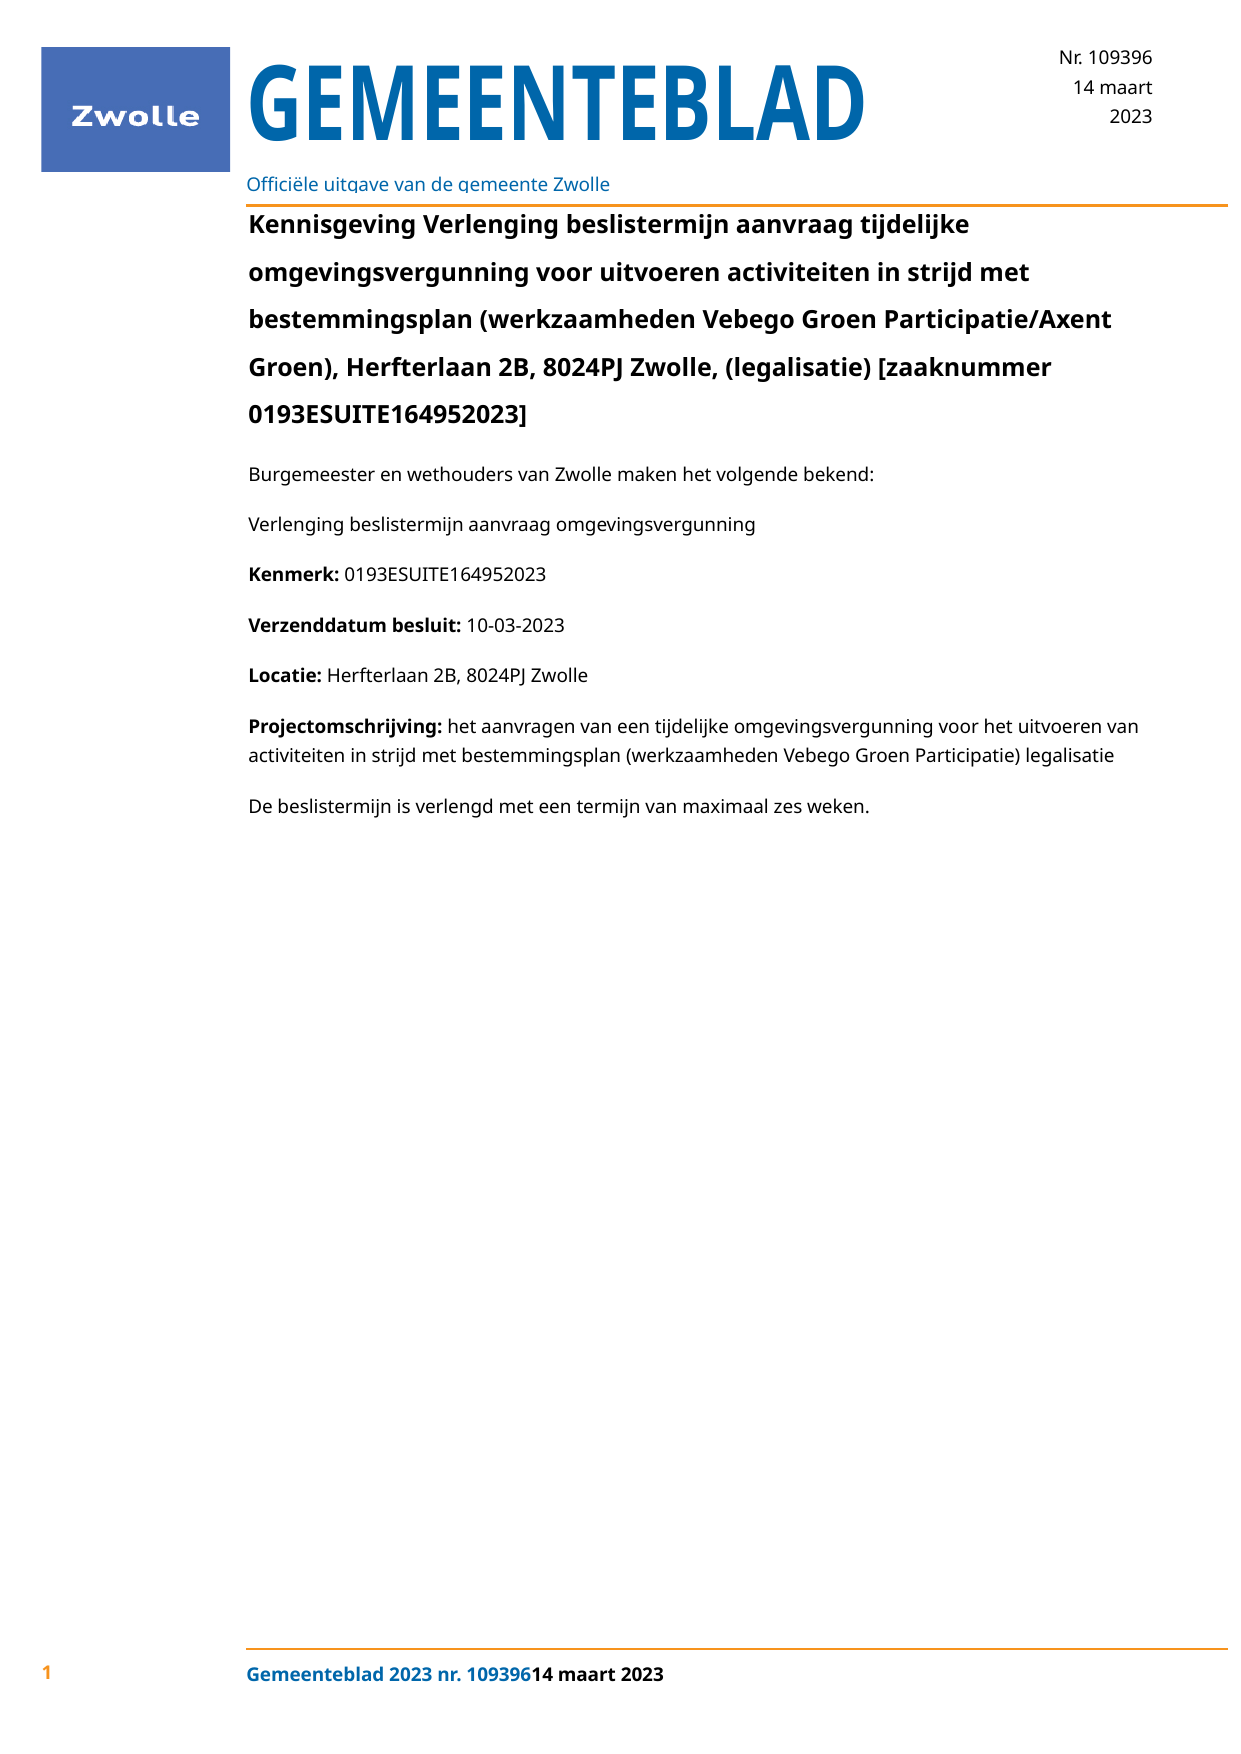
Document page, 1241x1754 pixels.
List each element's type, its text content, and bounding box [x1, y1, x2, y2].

text Projectomschrijving: het aanvragen van een tijdelijke omgevingsvergunning voor het uitvoeren van activiteiten in strijd met bestemmingsplan (werkzaamheden Vebego Groen Participatie) legalisatie [248, 713, 1152, 768]
text Locatie: Herfterlaan 2B, 8024PJ Zwolle [248, 662, 1152, 688]
picture [41, 47, 231, 172]
text Kennisgeving Verlenging beslistermijn aanvraag tijdelijke omgevingsvergunning voor uitvoeren activiteiten in strijd met bestemmingsplan (werkzaamheden Vebego Groen Participatie/Axent Groen), Herfterlaan 2B, 8024PJ Zwolle, (legalisatie) [zaaknummer 0193ESUITE164952023] [248, 207, 1152, 431]
text Kenmerk: 0193ESUITE164952023 [248, 562, 1152, 587]
text De beslistermijn is verlengd met een termijn van maximaal zes weken. [248, 793, 1152, 818]
text Verzenddatum besluit: 10-03-2023 [248, 612, 1152, 638]
text Verlenging beslistermijn aanvraag omgevingsvergunning [248, 511, 1152, 537]
text Burgemeester en wethouders van Zwolle maken het volgende bekend: [248, 461, 1152, 486]
